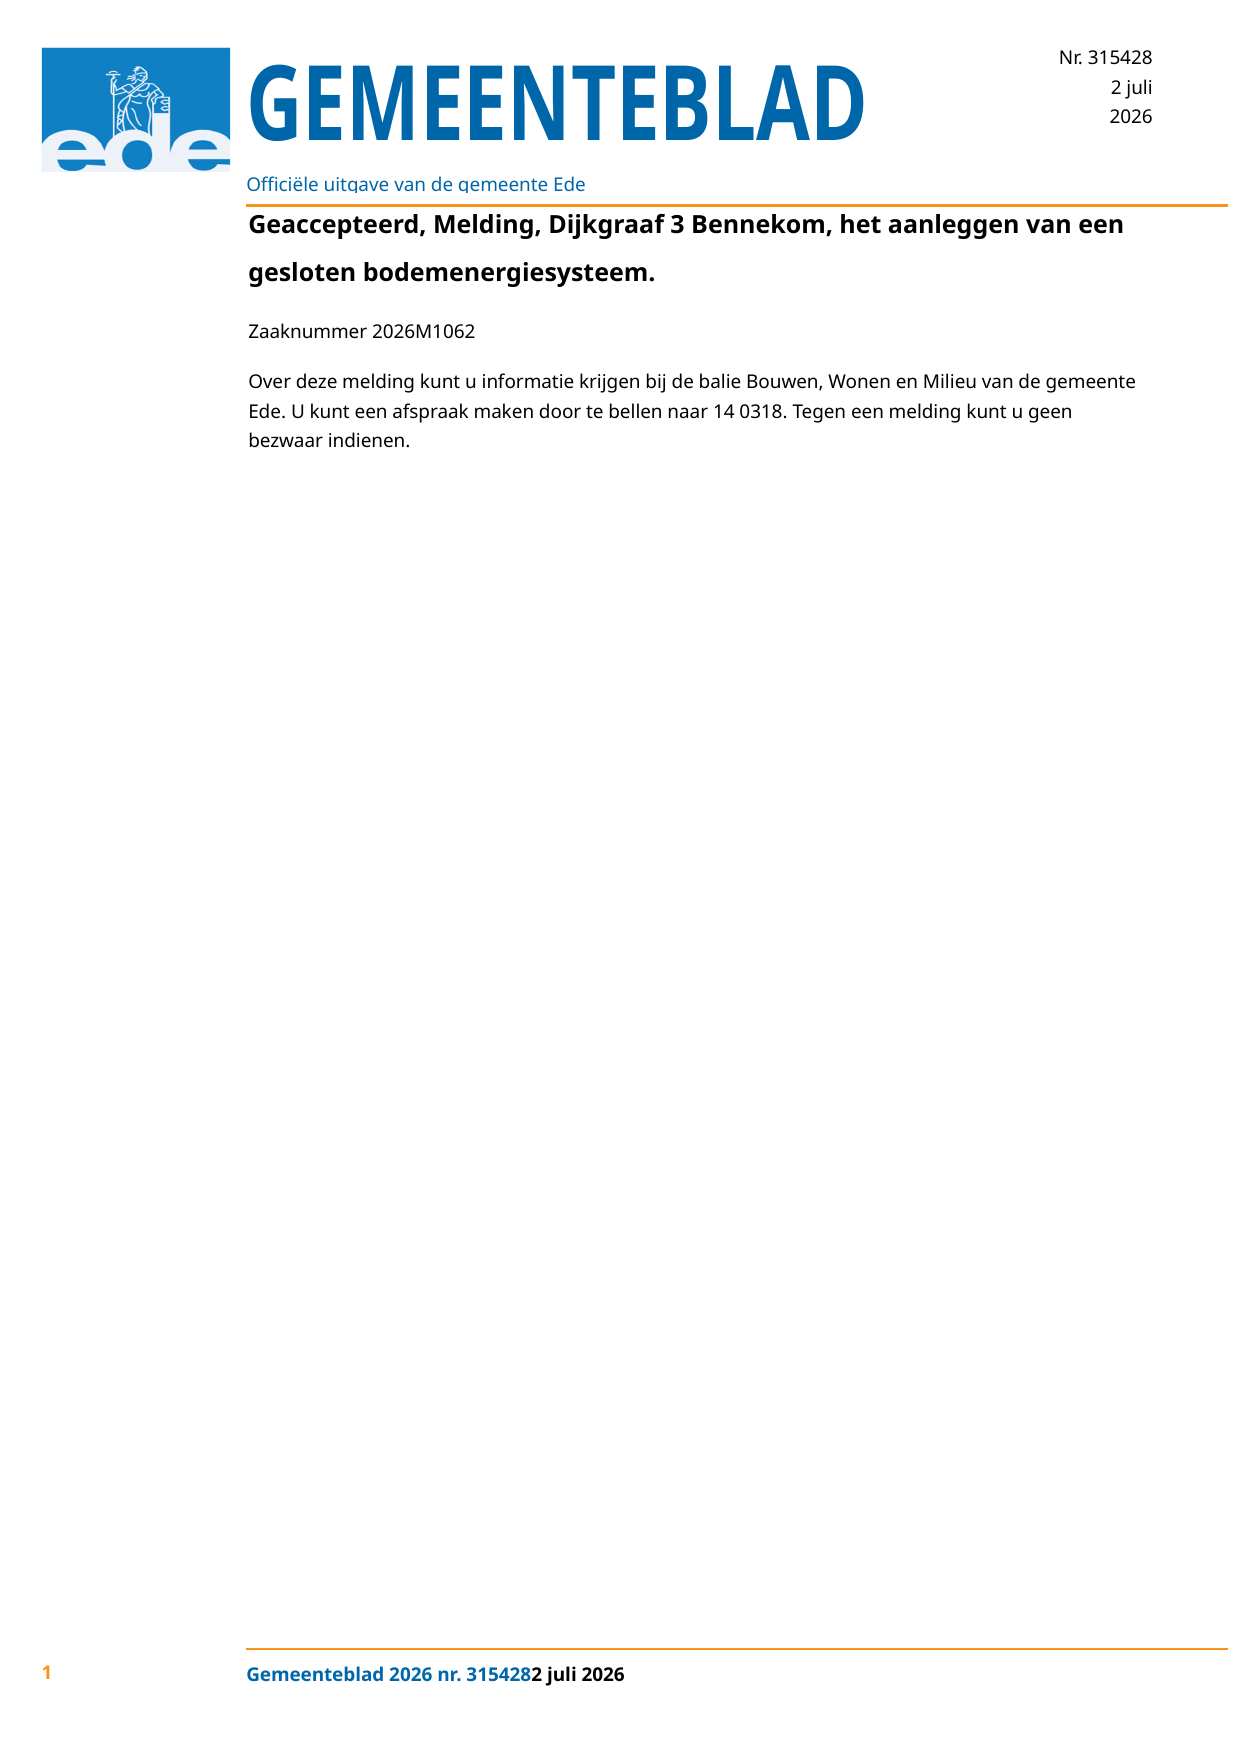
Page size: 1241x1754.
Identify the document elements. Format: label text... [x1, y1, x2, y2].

text Over deze melding kunt u informatie krijgen bij de balie Bouwen, Wonen en Milieu van de gemeente Ede. U kunt een afspraak maken door te bellen naar 14 0318. Tegen een melding kunt u geen bezwaar indienen. [248, 368, 1152, 453]
picture [41, 47, 231, 172]
text Geaccepteerd, Melding, Dijkgraaf 3 Bennekom, het aanleggen van een gesloten bodemenergiesysteem. [248, 207, 1152, 288]
text Zaaknummer 2026M1062 [248, 318, 1152, 344]
